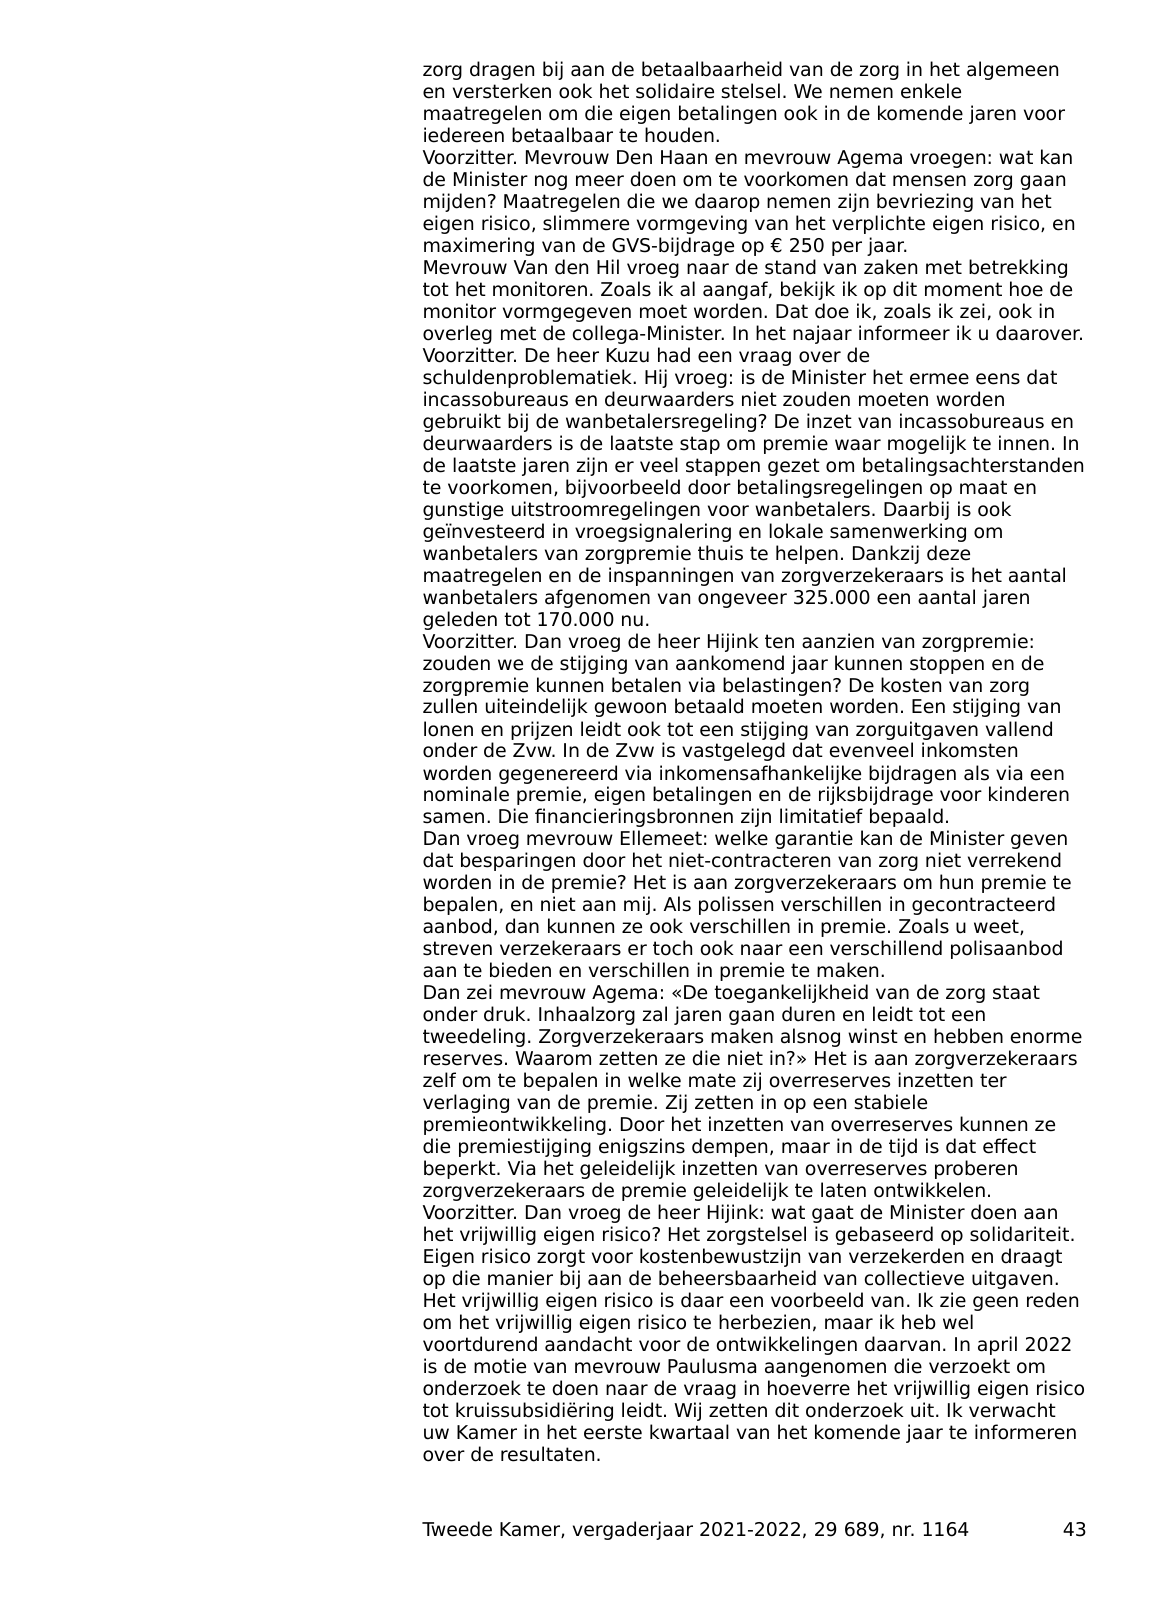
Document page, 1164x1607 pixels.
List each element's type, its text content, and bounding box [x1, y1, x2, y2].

text Voorzitter. De heer Kuzu had een vraag over de schuldenproblematiek. Hij vroeg: is de Minister het ermee eens dat incassobureaus en deurwaarders niet zouden moeten worden gebruikt bij de wanbetalersregeling? De inzet van incassobureaus en deurwaarders is de laatste stap om premie waar mogelijk te innen. In de laatste jaren zijn er veel stappen gezet om betalingsachterstanden te voorkomen, bijvoorbeeld door betalingsregelingen op maat en gunstige uitstroomregelingen voor wanbetalers. Daarbij is ook geïnvesteerd in vroegsignalering en lokale samenwerking om wanbetalers van zorgpremie thuis te helpen. Dankzij deze maatregelen en de inspanningen van zorgverzekeraars is het aantal wanbetalers afgenomen van ongeveer 325.000 een aantal jaren geleden tot 170.000 nu. [422, 345, 1087, 631]
text Voorzitter. Dan vroeg de heer Hijink ten aanzien van zorgpremie: zouden we de stijging van aankomend jaar kunnen stoppen en de zorgpremie kunnen betalen via belastingen? De kosten van zorg zullen uiteindelijk gewoon betaald moeten worden. Een stijging van lonen en prijzen leidt ook tot een stijging van zorguitgaven vallend onder de Zvw. In de Zvw is vastgelegd dat evenveel inkomsten worden gegenereerd via inkomensafhankelijke bijdragen als via een nominale premie, eigen betalingen en de rijksbijdrage voor kinderen samen. Die financieringsbronnen zijn limitatief bepaald. [422, 631, 1087, 828]
text Voorzitter. Dan vroeg de heer Hijink: wat gaat de Minister doen aan het vrijwillig eigen risico? Het zorgstelsel is gebaseerd op solidariteit. Eigen risico zorgt voor kostenbewustzijn van verzekerden en draagt op die manier bij aan de beheersbaarheid van collectieve uitgaven. Het vrijwillig eigen risico is daar een voorbeeld van. Ik zie geen reden om het vrijwillig eigen risico te herbezien, maar ik heb wel voortdurend aandacht voor de ontwikkelingen daarvan. In april 2022 is de motie van mevrouw Paulusma aangenomen die verzoekt om onderzoek te doen naar de vraag in hoeverre het vrijwillig eigen risico tot kruissubsidiëring leidt. Wij zetten dit onderzoek uit. Ik verwacht uw Kamer in het eerste kwartaal van het komende jaar te informeren over de resultaten. [422, 1202, 1087, 1466]
text Dan zei mevrouw Agema: «De toegankelijkheid van de zorg staat onder druk. Inhaalzorg zal jaren gaan duren en leidt tot een tweedeling. Zorgverzekeraars maken alsnog winst en hebben enorme reserves. Waarom zetten ze die niet in?» Het is aan zorgverzekeraars zelf om te bepalen in welke mate zij overreserves inzetten ter verlaging van de premie. Zij zetten in op een stabiele premieontwikkeling. Door het inzetten van overreserves kunnen ze die premiestijging enigszins dempen, maar in de tijd is dat effect beperkt. Via het geleidelijk inzetten van overreserves proberen zorgverzekeraars de premie geleidelijk te laten ontwikkelen. [422, 982, 1087, 1202]
text Mevrouw Van den Hil vroeg naar de stand van zaken met betrekking tot het monitoren. Zoals ik al aangaf, bekijk ik op dit moment hoe de monitor vormgegeven moet worden. Dat doe ik, zoals ik zei, ook in overleg met de collega-Minister. In het najaar informeer ik u daarover. [422, 257, 1087, 345]
text zorg dragen bij aan de betaalbaarheid van de zorg in het algemeen en versterken ook het solidaire stelsel. We nemen enkele maatregelen om die eigen betalingen ook in de komende jaren voor iedereen betaalbaar te houden. [422, 59, 1087, 147]
text Voorzitter. Mevrouw Den Haan en mevrouw Agema vroegen: wat kan de Minister nog meer doen om te voorkomen dat mensen zorg gaan mijden? Maatregelen die we daarop nemen zijn bevriezing van het eigen risico, slimmere vormgeving van het verplichte eigen risico, en maximering van de GVS-bijdrage op € 250 per jaar. [422, 147, 1087, 257]
text Dan vroeg mevrouw Ellemeet: welke garantie kan de Minister geven dat besparingen door het niet-contracteren van zorg niet verrekend worden in de premie? Het is aan zorgverzekeraars om hun premie te bepalen, en niet aan mij. Als polissen verschillen in gecontracteerd aanbod, dan kunnen ze ook verschillen in premie. Zoals u weet, streven verzekeraars er toch ook naar een verschillend polisaanbod aan te bieden en verschillen in premie te maken. [422, 828, 1087, 982]
